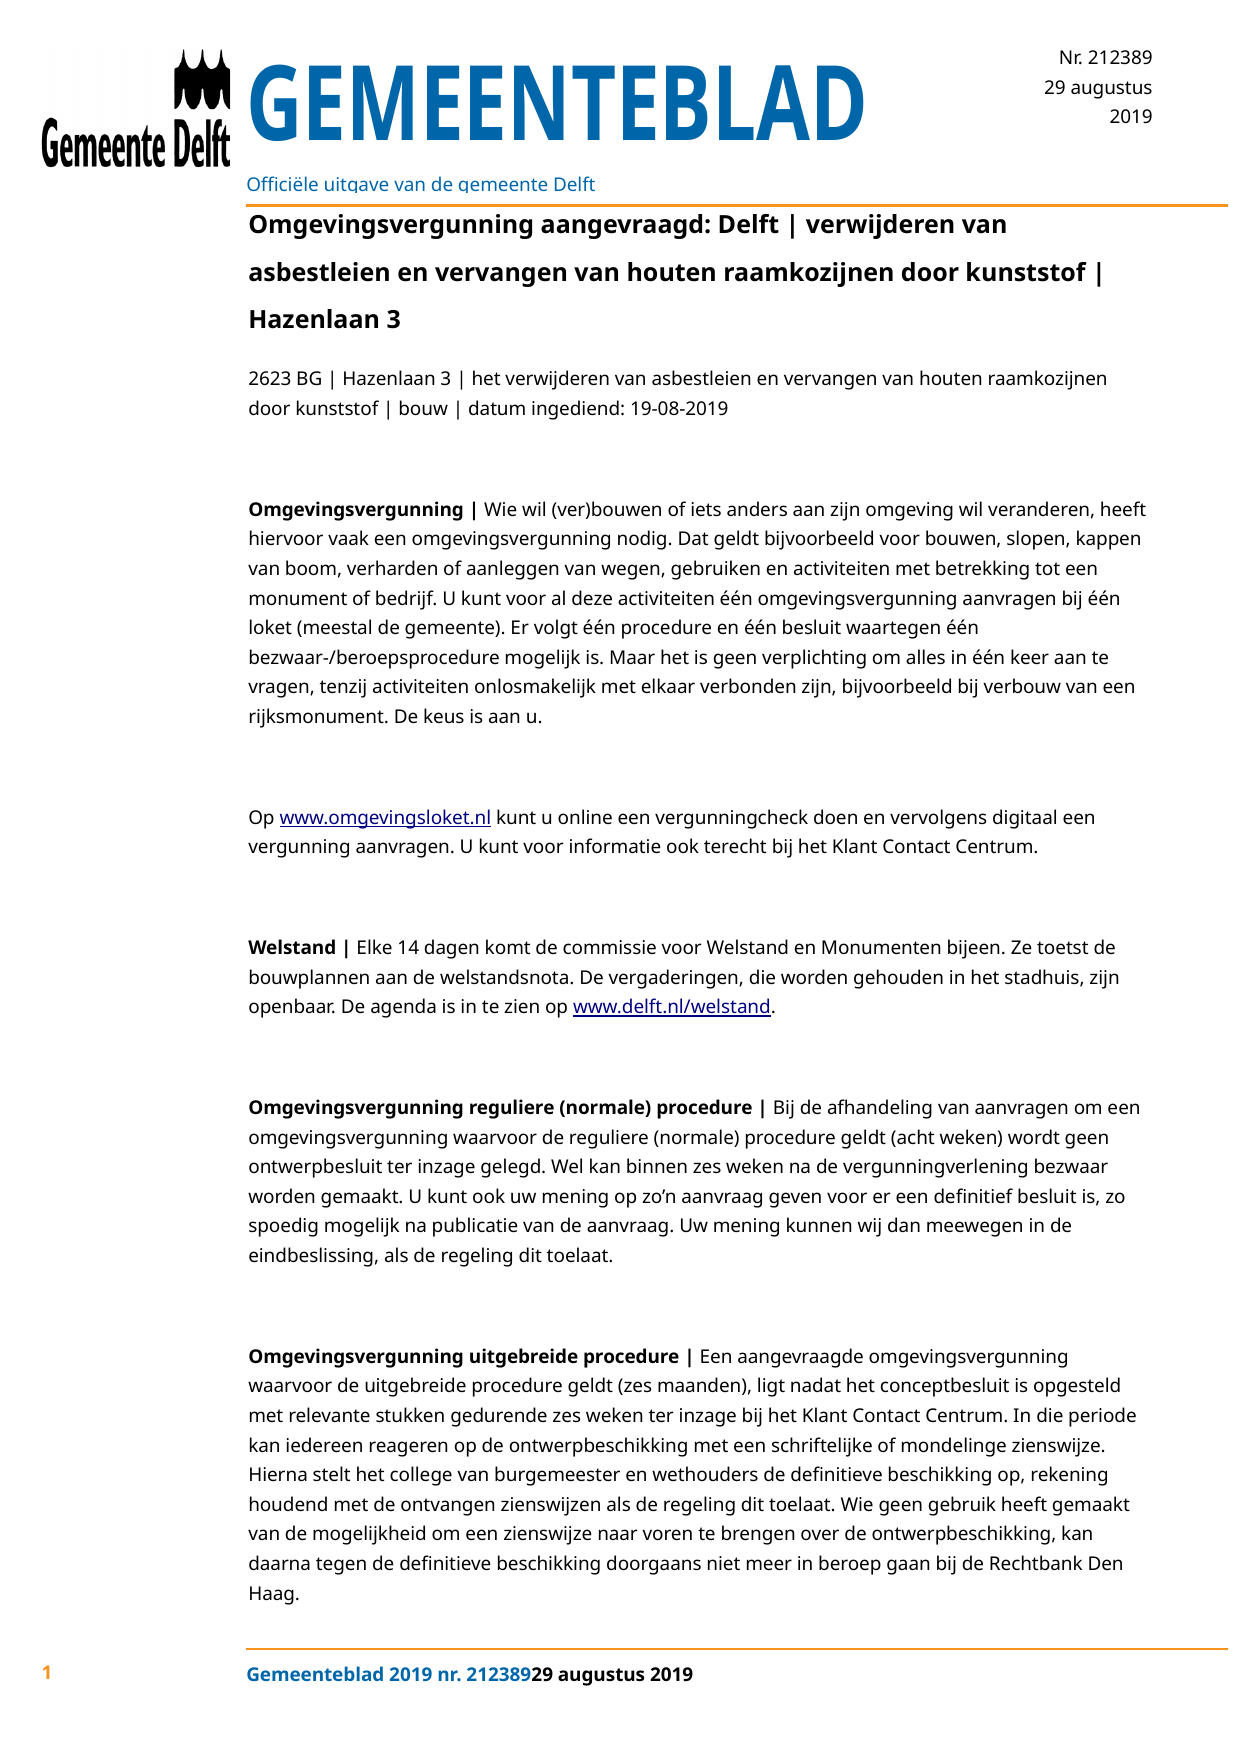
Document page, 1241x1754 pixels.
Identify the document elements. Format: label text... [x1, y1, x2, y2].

text Op www.omgevingsloket.nl kunt u online een vergunningcheck doen en vervolgens digitaal een vergunning aanvragen. U kunt voor informatie ook terecht bij het Klant Contact Centrum. [248, 804, 1152, 859]
text Omgevingsvergunning reguliere (normale) procedure | Bij de afhandeling van aanvragen om een omgevingsvergunning waarvoor de reguliere (normale) procedure geldt (acht weken) wordt geen ontwerpbesluit ter inzage gelegd. Wel kan binnen zes weken na de vergunningverlening bezwaar worden gemaakt. U kunt ook uw mening op zo’n aanvraag geven voor er een definitief besluit is, zo spoedig mogelijk na publicatie van de aanvraag. Uw mening kunnen wij dan meewegen in de eindbeslissing, als de regeling dit toelaat. [248, 1094, 1152, 1268]
picture [41, 47, 231, 172]
text Omgevingsvergunning uitgebreide procedure | Een aangevraagde omgevingsvergunning waarvoor de uitgebreide procedure geldt (zes maanden), ligt nadat het conceptbesluit is opgesteld met relevante stukken gedurende zes weken ter inzage bij het Klant Contact Centrum. In die periode kan iedereen reageren op de ontwerpbeschikking met een schriftelijke of mondelinge zienswijze. Hierna stelt het college van burgemeester en wethouders de definitieve beschikking op, rekening houdend met de ontvangen zienswijzen als de regeling dit toelaat. Wie geen gebruik heeft gemaakt van de mogelijkheid om een zienswijze naar voren te brengen over de ontwerpbeschikking, kan daarna tegen de definitieve beschikking doorgaans niet meer in beroep gaan bij de Rechtbank Den Haag. [248, 1343, 1152, 1605]
text Welstand | Elke 14 dagen komt de commissie voor Welstand en Monumenten bijeen. Ze toetst de bouwplannen aan de welstandsnota. De vergaderingen, die worden gehouden in het stadhuis, zijn openbaar. De agenda is in te zien op www.delft.nl/welstand. [248, 934, 1152, 1019]
text 2623 BG | Hazenlaan 3 | het verwijderen van asbestleien en vervangen van houten raamkozijnen door kunststof | bouw | datum ingediend: 19-08-2019 [248, 366, 1152, 421]
text Omgevingsvergunning aangevraagd: Delft | verwijderen van asbestleien en vervangen van houten raamkozijnen door kunststof | Hazenlaan 3 [248, 207, 1152, 336]
text Omgevingsvergunning | Wie wil (ver)bouwen of iets anders aan zijn omgeving wil veranderen, heeft hiervoor vaak een omgevingsvergunning nodig. Dat geldt bijvoorbeeld voor bouwen, slopen, kappen van boom, verharden of aanleggen van wegen, gebruiken en activiteiten met betrekking tot een monument of bedrijf. U kunt voor al deze activiteiten één omgevingsvergunning aanvragen bij één loket (meestal de gemeente). Er volgt één procedure en één besluit waartegen één bezwaar-/beroepsprocedure mogelijk is. Maar het is geen verplichting om alles in één keer aan te vragen, tenzij activiteiten onlosmakelijk met elkaar verbonden zijn, bijvoorbeeld bij verbouw van een rijksmonument. De keus is aan u. [248, 496, 1152, 729]
